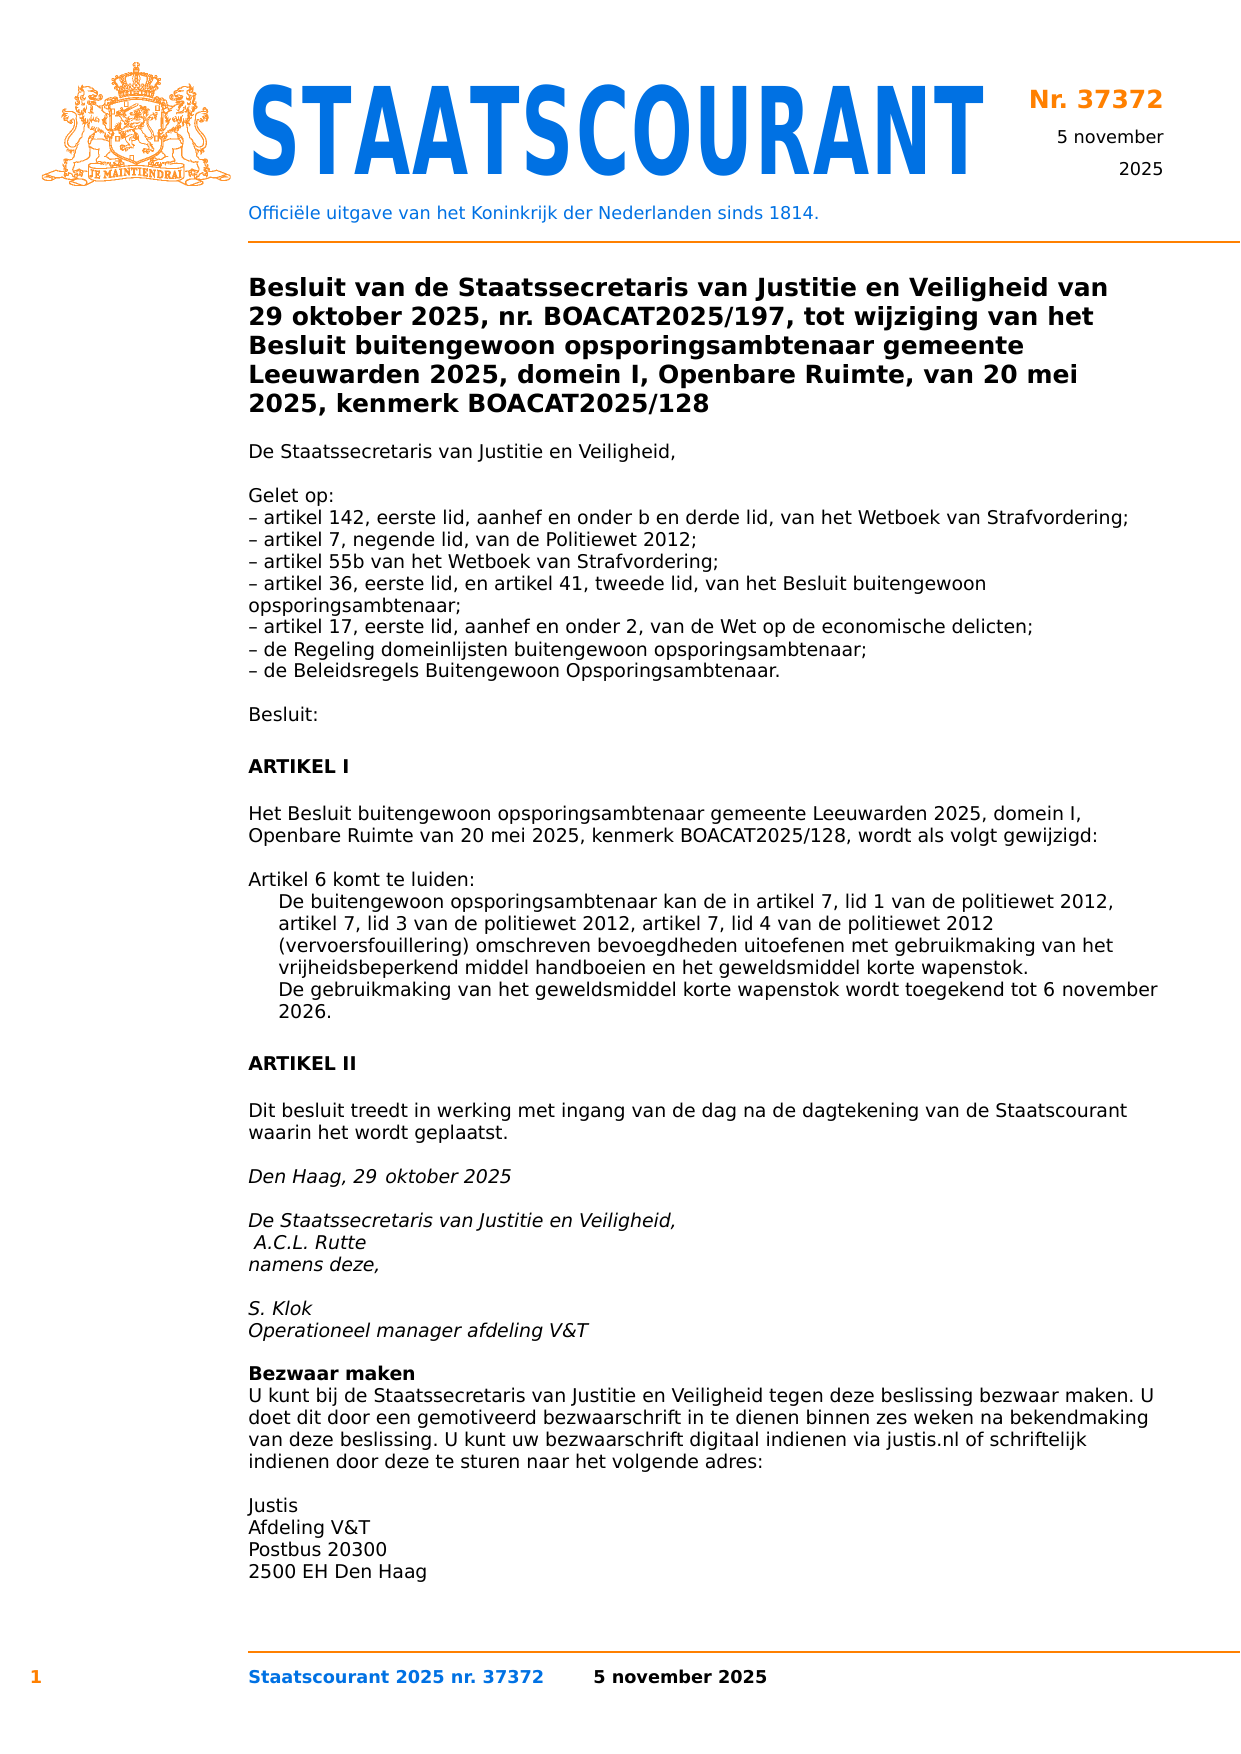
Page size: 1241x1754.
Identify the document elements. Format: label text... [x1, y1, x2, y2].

picture [41, 62, 231, 186]
table_cell Officiële uitgave van het Koninkrijk der Nederlanden sinds 1814. [248, 203, 1240, 241]
table_cell 5 november [998, 121, 1240, 153]
subtitle ARTIKEL I [248, 756, 1163, 778]
text – artikel 55b van het Wetboek van Strafvordering; [248, 551, 1163, 572]
text Dit besluit treedt in werking met ingang van de dag na de dagtekening van de Staatscourant waarin het wordt geplaatst. [248, 1100, 1163, 1144]
text U kunt bij de Staatssecretaris van Justitie en Veiligheid tegen deze beslissing bezwaar maken. U doet dit door een gemotiveerd bezwaarschrift in te dienen binnen zes weken na bekendmaking van deze beslissing. U kunt uw bezwaarschrift digitaal indienen via justis.nl of schriftelijk indienen door deze te sturen naar het volgende adres: [248, 1385, 1163, 1473]
text Den Haag, 29 oktober 2025 [248, 1166, 1163, 1188]
subtitle ARTIKEL II [248, 1053, 1163, 1075]
text 2500 EH Den Haag [248, 1561, 1163, 1583]
text Het Besluit buitengewoon opsporingsambtenaar gemeente Leeuwarden 2025, domein I, Openbare Ruimte van 20 mei 2025, kenmerk BOACAT2025/128, wordt als volgt gewijzigd: [248, 803, 1163, 847]
text Justis [248, 1495, 1163, 1517]
text De gebruikmaking van het geweldsmiddel korte wapenstok wordt toegekend tot 6 november 2026. [278, 979, 1163, 1023]
text Afdeling V&T [248, 1517, 1163, 1539]
text Gelet op: [248, 484, 1163, 507]
text De buitengewoon opsporingsambtenaar kan de in artikel 7, lid 1 van de politiewet 2012, artikel 7, lid 3 van de politiewet 2012, artikel 7, lid 4 van de politiewet 2012 (vervoersfouillering) omschreven bevoegdheden uitoefenen met gebruikmaking van het vrijheidsbeperkend middel handboeien en het geweldsmiddel korte wapenstok. [278, 891, 1163, 979]
table_header [25, 62, 248, 241]
text – artikel 142, eerste lid, aanhef en onder b en derde lid, van het Wetboek van Strafvordering; [248, 507, 1163, 528]
table_header STAATSCOURANT [248, 62, 998, 203]
text De Staatssecretaris van Justitie en Veiligheid, [248, 441, 1163, 463]
text – de Regeling domeinlijsten buitengewoon opsporingsambtenaar; [248, 638, 1163, 660]
subtitle Besluit van de Staatssecretaris van Justitie en Veiligheid van 29 oktober 2025, nr. BOACAT2025/197, tot wijziging van het Besluit buitengewoon opsporingsambtenaar gemeente Leeuwarden 2025, domein I, Openbare Ruimte, van 20 mei 2025, kenmerk BOACAT2025/128 [248, 273, 1163, 419]
text De Staatssecretaris van Justitie en Veiligheid, A.C.L. Rutte namens deze, S. Klok Operationeel manager afdeling V&T [248, 1209, 1163, 1341]
text Besluit: [248, 704, 1163, 726]
text Bezwaar maken [248, 1363, 1163, 1385]
text – artikel 7, negende lid, van de Politiewet 2012; [248, 528, 1163, 551]
text Postbus 20300 [248, 1539, 1163, 1561]
text – de Beleidsregels Buitengewoon Opsporingsambtenaar. [248, 660, 1163, 682]
table_header Nr. 37372 [998, 62, 1240, 121]
table_cell 2025 [998, 153, 1240, 203]
text – artikel 36, eerste lid, en artikel 41, tweede lid, van het Besluit buitengewoon opsporingsambtenaar; [248, 572, 1163, 616]
text Artikel 6 komt te luiden: [248, 869, 1163, 891]
text – artikel 17, eerste lid, aanhef en onder 2, van de Wet op de economische delicten; [248, 616, 1163, 638]
